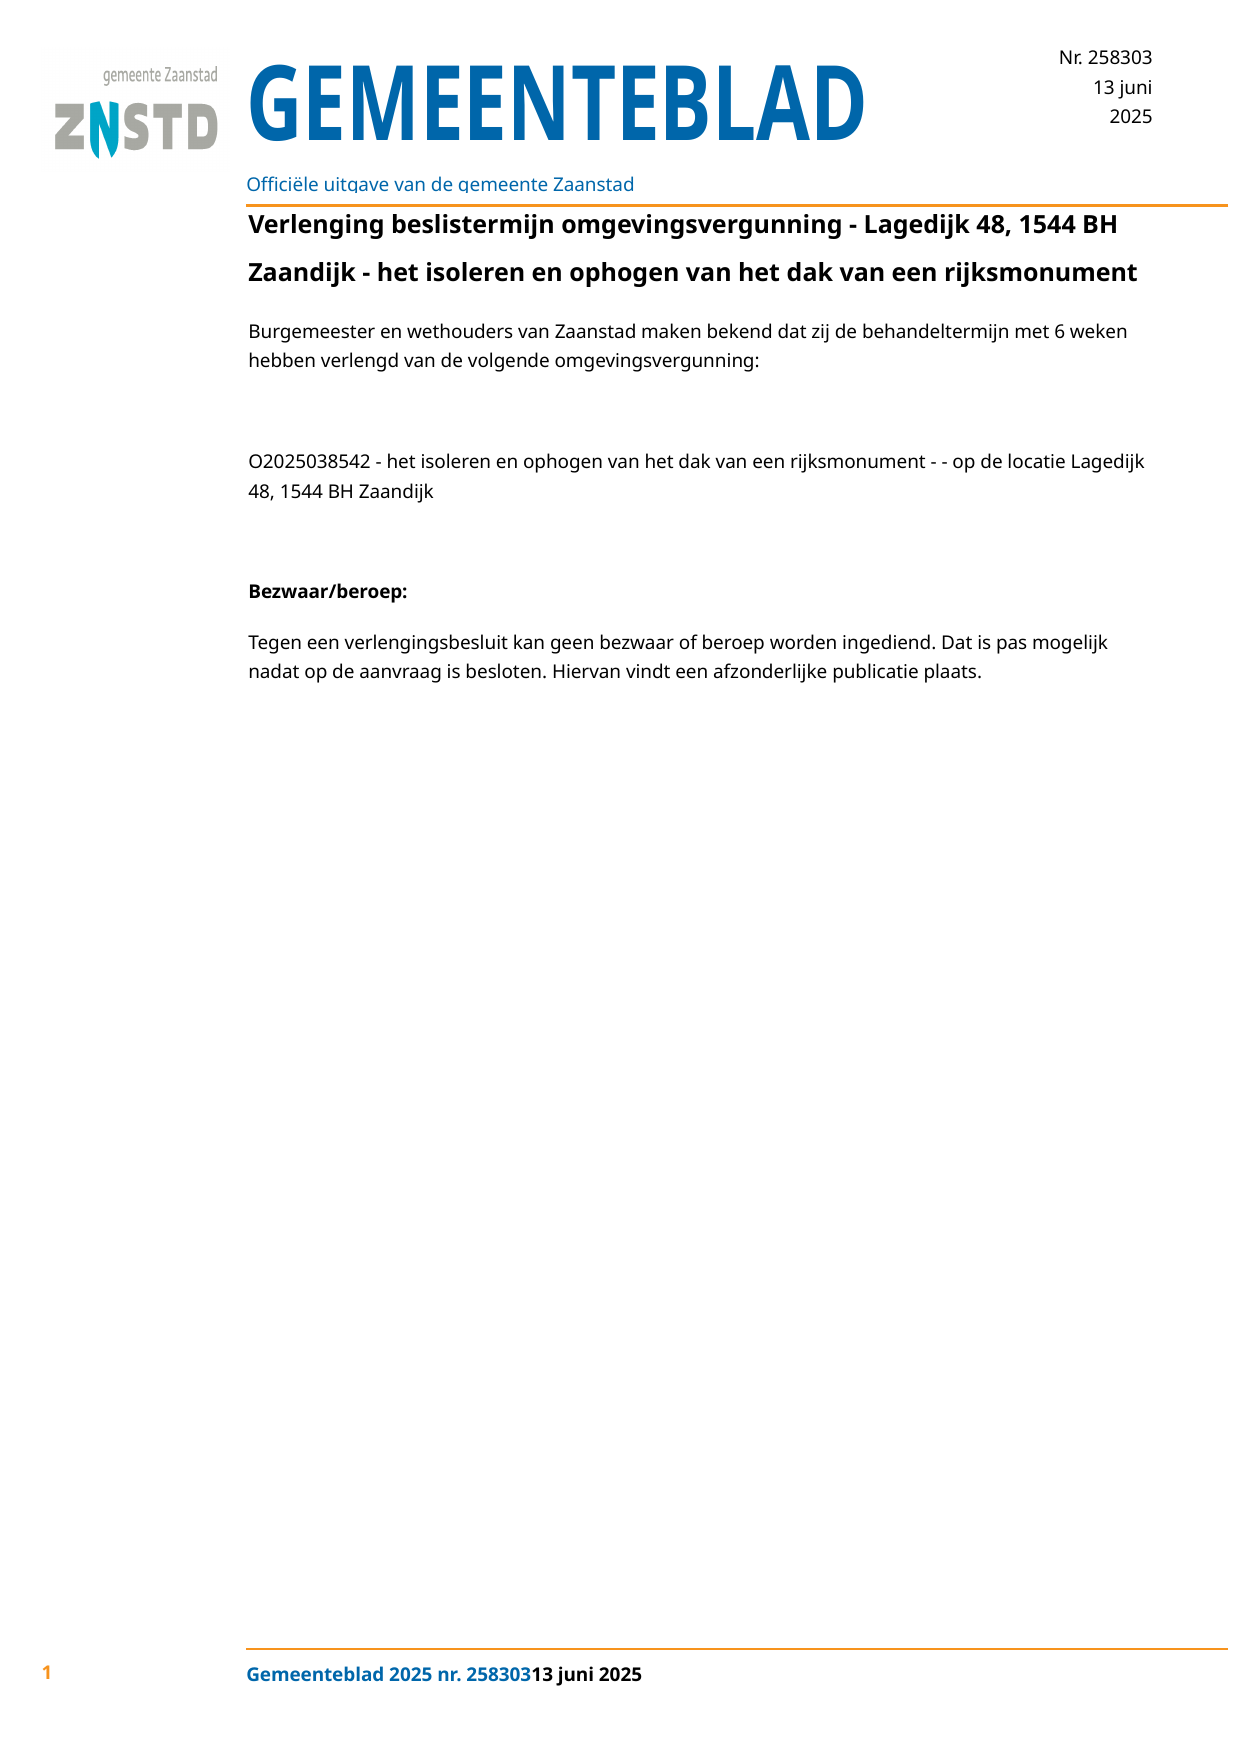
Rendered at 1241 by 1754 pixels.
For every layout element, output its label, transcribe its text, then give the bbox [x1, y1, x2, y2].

text Verlenging beslistermijn omgevingsvergunning - Lagedijk 48, 1544 BH Zaandijk - het isoleren en ophogen van het dak van een rijksmonument [248, 207, 1152, 288]
text O2025038542 - het isoleren en ophogen van het dak van een rijksmonument - - op de locatie Lagedijk 48, 1544 BH Zaandijk [248, 448, 1152, 504]
text Tegen een verlengingsbesluit kan geen bezwaar of beroep worden ingediend. Dat is pas mogelijk nadat op de aanvraag is besloten. Hiervan vindt een afzonderlijke publicatie plaats. [248, 629, 1152, 684]
text Burgemeester en wethouders van Zaanstad maken bekend dat zij de behandeltermijn met 6 weken hebben verlengd van de volgende omgevingsvergunning: [248, 318, 1152, 373]
picture [41, 47, 231, 172]
text Bezwaar/beroep: [248, 579, 1152, 604]
